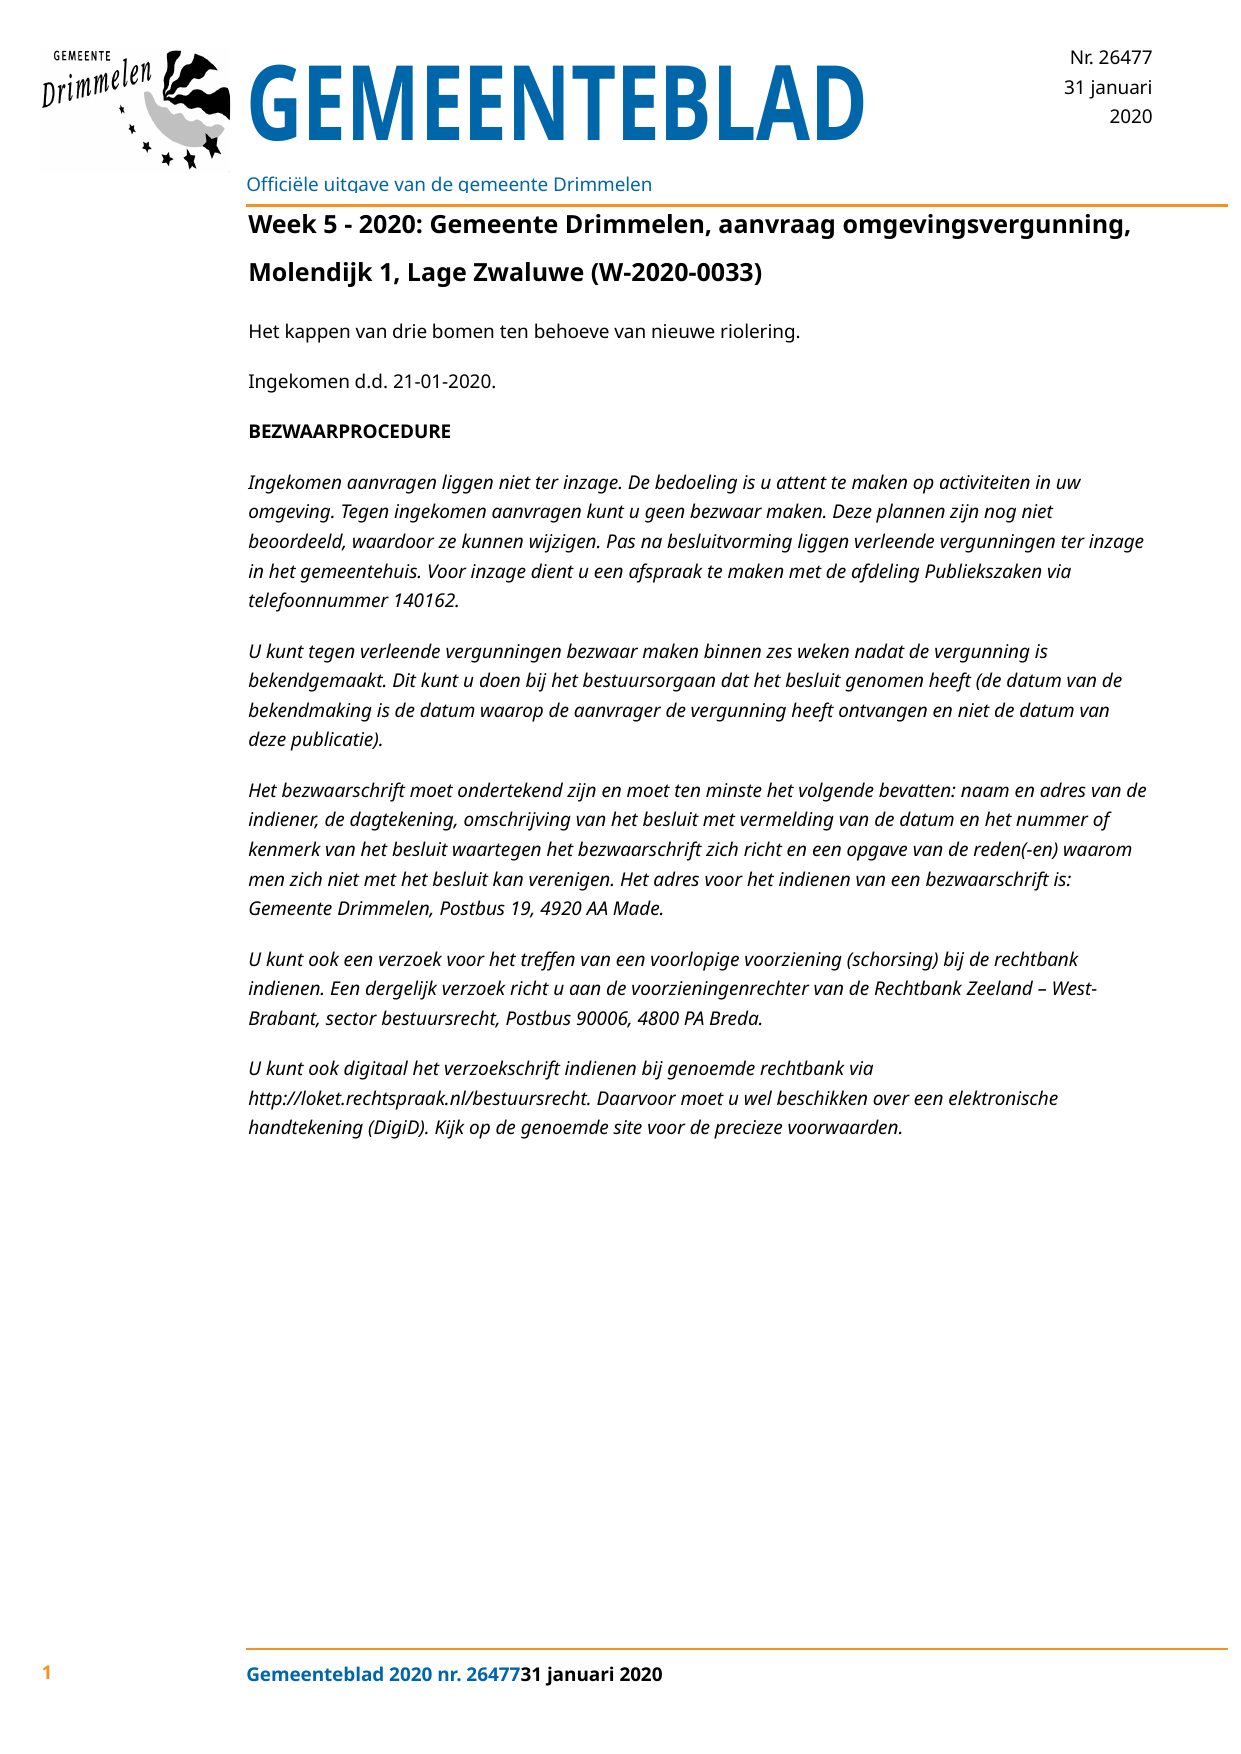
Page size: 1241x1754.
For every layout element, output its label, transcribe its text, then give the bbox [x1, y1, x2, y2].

text Ingekomen aanvragen liggen niet ter inzage. De bedoeling is u attent te maken op activiteiten in uw omgeving. Tegen ingekomen aanvragen kunt u geen bezwaar maken. Deze plannen zijn nog niet beoordeeld, waardoor ze kunnen wijzigen. Pas na besluitvorming liggen verleende vergunningen ter inzage in het gemeentehuis. Voor inzage dient u een afspraak te maken met de afdeling Publiekszaken via telefoonnummer 140162. [248, 469, 1152, 613]
text Het bezwaarschrift moet ondertekend zijn en moet ten minste het volgende bevatten: naam en adres van de indiener, de dagtekening, omschrijving van het besluit met vermelding van de datum en het nummer of kenmerk van het besluit waartegen het bezwaarschrift zich richt en een opgave van de reden(-en) waarom men zich niet met het besluit kan verenigen. Het adres voor het indienen van een bezwaarschrift is: Gemeente Drimmelen, Postbus 19, 4920 AA Made. [248, 777, 1152, 921]
text BEZWAARPROCEDURE [248, 419, 1152, 444]
text U kunt ook digitaal het verzoekschrift indienen bij genoemde rechtbank via http://loket.rechtspraak.nl/bestuursrecht. Daarvoor moet u wel beschikken over een elektronische handtekening (DigiD). Kijk op de genoemde site voor de precieze voorwaarden. [248, 1055, 1152, 1140]
text U kunt tegen verleende vergunningen bezwaar maken binnen zes weken nadat de vergunning is bekendgemaakt. Dit kunt u doen bij het bestuursorgaan dat het besluit genomen heeft (de datum van de bekendmaking is de datum waarop de aanvrager de vergunning heeft ontvangen en niet de datum van deze publicatie). [248, 638, 1152, 752]
picture [41, 47, 231, 172]
text U kunt ook een verzoek voor het treffen van een voorlopige voorziening (schorsing) bij de rechtbank indienen. Een dergelijk verzoek richt u aan de voorzieningenrechter van de Rechtbank Zeeland – West-Brabant, sector bestuursrecht, Postbus 90006, 4800 PA Breda. [248, 946, 1152, 1031]
text Het kappen van drie bomen ten behoeve van nieuwe riolering. [248, 318, 1152, 344]
text Ingekomen d.d. 21-01-2020. [248, 368, 1152, 394]
text Week 5 - 2020: Gemeente Drimmelen, aanvraag omgevingsvergunning, Molendijk 1, Lage Zwaluwe (W-2020-0033) [248, 207, 1152, 288]
